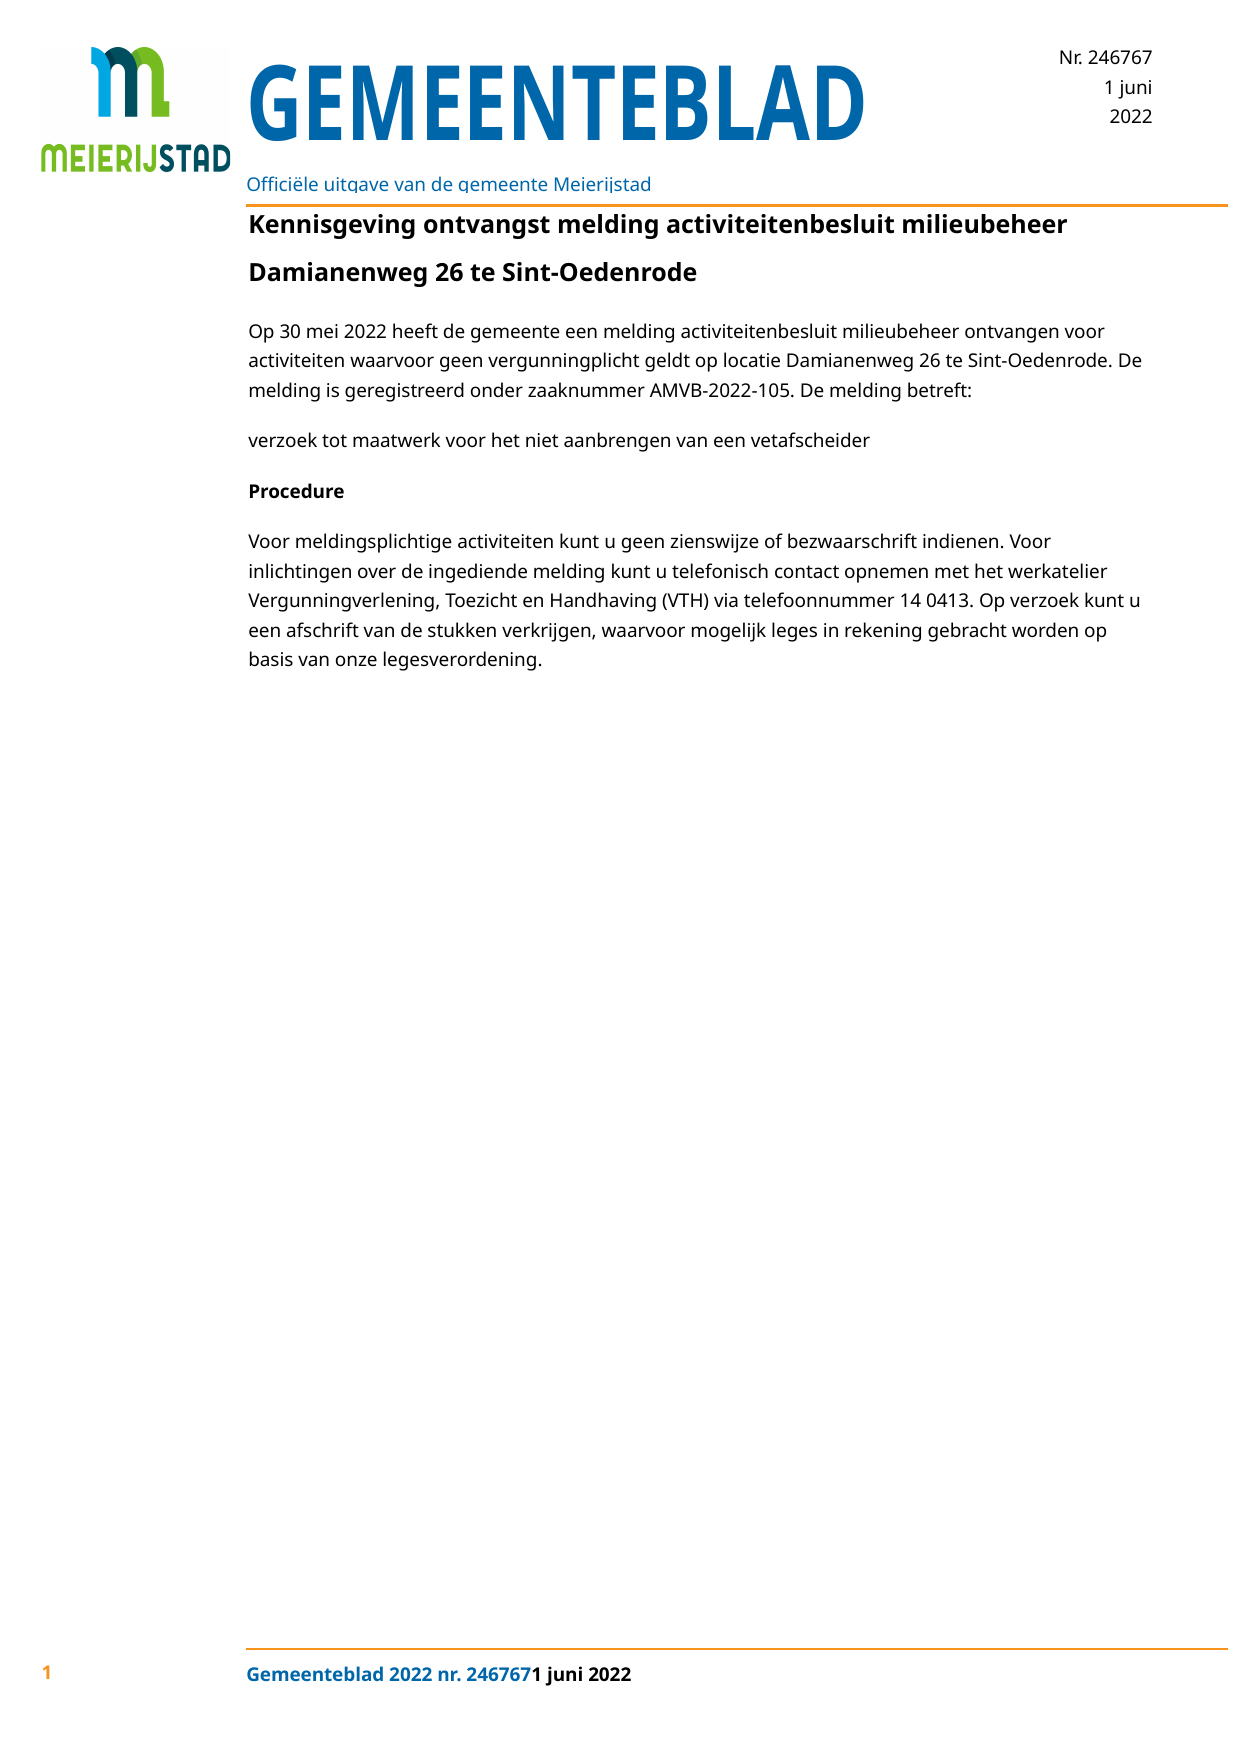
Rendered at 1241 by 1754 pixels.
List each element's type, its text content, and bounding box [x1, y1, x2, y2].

text verzoek tot maatwerk voor het niet aanbrengen van een vetafscheider [248, 427, 1152, 453]
text Procedure [248, 478, 1152, 504]
text Kennisgeving ontvangst melding activiteitenbesluit milieubeheer Damianenweg 26 te Sint-Oedenrode [248, 207, 1152, 288]
text Voor meldingsplichtige activiteiten kunt u geen zienswijze of bezwaarschrift indienen. Voor inlichtingen over de ingediende melding kunt u telefonisch contact opnemen met het werkatelier Vergunningverlening, Toezicht en Handhaving (VTH) via telefoonnummer 14 0413. Op verzoek kunt u een afschrift van de stukken verkrijgen, waarvoor mogelijk leges in rekening gebracht worden op basis van onze legesverordening. [248, 528, 1152, 672]
picture [41, 47, 231, 172]
text Op 30 mei 2022 heeft de gemeente een melding activiteitenbesluit milieubeheer ontvangen voor activiteiten waarvoor geen vergunningplicht geldt op locatie Damianenweg 26 te Sint-Oedenrode. De melding is geregistreerd onder zaaknummer AMVB-2022-105. De melding betreft: [248, 318, 1152, 403]
